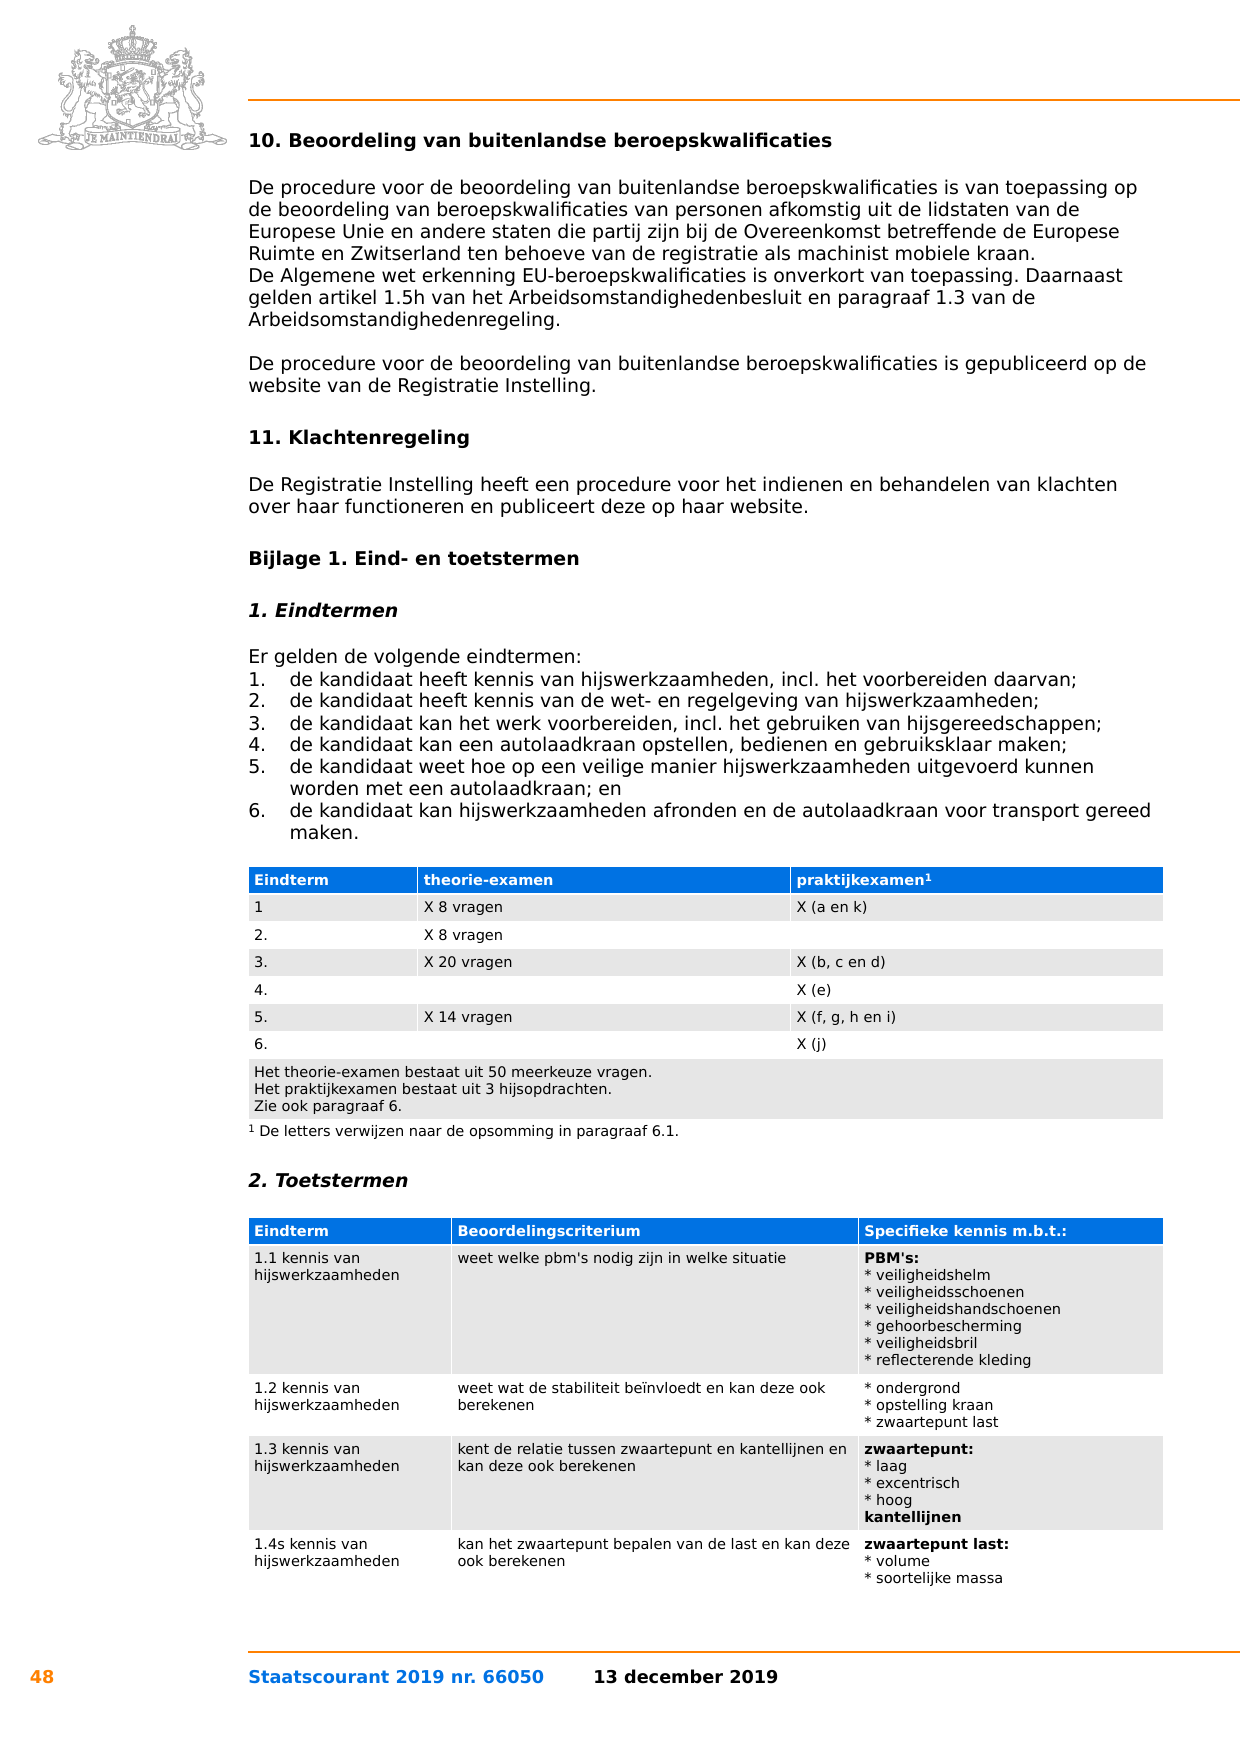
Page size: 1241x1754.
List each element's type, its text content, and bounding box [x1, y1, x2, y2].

text De procedure voor de beoordeling van buitenlandse beroepskwalificaties is van toepassing op de beoordeling van beroepskwalificaties van personen afkomstig uit de lidstaten van de Europese Unie en andere staten die partij zijn bij de Overeenkomst betreffende de Europese Ruimte en Zwitserland ten behoeve van de registratie als machinist mobiele kraan. [248, 177, 1163, 265]
text De Registratie Instelling heeft een procedure voor het indienen en behandelen van klachten over haar functioneren en publiceert deze op haar website. [248, 473, 1163, 517]
table_cell 4. [249, 977, 417, 1003]
table_cell Het theorie-examen bestaat uit 50 meerkeuze vragen. Het praktijkexamen bestaat uit 3 hijsopdrachten. Zie ook paragraaf 6. [249, 1059, 1163, 1119]
table_cell 1.3 kennis van hijswerkzaamheden [249, 1436, 451, 1530]
table_cell [791, 922, 1163, 948]
table_cell 1.1 kennis van hijswerkzaamheden [249, 1246, 451, 1374]
table_cell X (b, c en d) [791, 949, 1163, 976]
text 6. de kandidaat kan hijswerkzaamheden afronden en de autolaadkraan voor transport gereed maken. [248, 800, 1163, 844]
text 1. de kandidaat heeft kennis van hijswerkzaamheden, incl. het voorbereiden daarvan; [248, 668, 1163, 690]
table_cell 1 De letters verwijzen naar de opsomming in paragraaf 6.1. [248, 1120, 1163, 1140]
table_cell 1.4s kennis van hijswerkzaamheden [249, 1531, 451, 1592]
subtitle 1. Eindtermen [248, 599, 1163, 621]
table_header Specifieke kennis m.b.t.: [859, 1218, 1163, 1244]
table_cell X (a en k) [791, 895, 1163, 921]
table_header theorie-examen [418, 867, 790, 893]
table_header praktijkexamen1 [791, 867, 1163, 893]
table_header Beoordelingscriterium [452, 1218, 858, 1244]
table_cell kan het zwaartepunt bepalen van de last en kan deze ook berekenen [452, 1531, 858, 1592]
table_cell X (e) [791, 977, 1163, 1003]
table_cell zwaartepunt last: * volume * soortelijke massa [859, 1531, 1163, 1592]
table_cell [418, 1032, 790, 1058]
table_cell zwaartepunt: * laag * excentrisch * hoog kantellijnen [859, 1436, 1163, 1530]
subtitle 2. Toetstermen [248, 1170, 1163, 1192]
subtitle Bijlage 1. Eind- en toetstermen [248, 547, 1163, 569]
text 2. de kandidaat heeft kennis van de wet- en regelgeving van hijswerkzaamheden; [248, 690, 1163, 712]
table_cell X 8 vragen [418, 922, 790, 948]
text 3. de kandidaat kan het werk voorbereiden, incl. het gebruiken van hijsgereedschappen; [248, 712, 1163, 734]
table_cell [418, 977, 790, 1003]
table_cell 1.2 kennis van hijswerkzaamheden [249, 1375, 451, 1435]
table_cell 2. [249, 922, 417, 948]
table_cell 6. [249, 1032, 417, 1058]
text De procedure voor de beoordeling van buitenlandse beroepskwalificaties is gepubliceerd op de website van de Registratie Instelling. [248, 353, 1163, 397]
picture [38, 25, 227, 150]
table_cell X (f, g, h en i) [791, 1004, 1163, 1031]
subtitle 10. Beoordeling van buitenlandse beroepskwalificaties [248, 130, 1163, 152]
text De Algemene wet erkenning EU-beroepskwalificaties is onverkort van toepassing. Daarnaast gelden artikel 1.5h van het Arbeidsomstandighedenbesluit en paragraaf 1.3 van de Arbeidsomstandighedenregeling. [248, 265, 1163, 331]
table_cell * ondergrond * opstelling kraan * zwaartepunt last [859, 1375, 1163, 1435]
table_cell weet wat de stabiliteit beïnvloedt en kan deze ook berekenen [452, 1375, 858, 1435]
table_cell PBM's: * veiligheidshelm * veiligheidsschoenen * veiligheidshandschoenen * gehoorbescherming * veiligheidsbril * reflecterende kleding [859, 1246, 1163, 1374]
table_header Eindterm [249, 867, 417, 893]
table_cell X (j) [791, 1032, 1163, 1058]
text Er gelden de volgende eindtermen: [248, 646, 1163, 668]
table_cell kent de relatie tussen zwaartepunt en kantellijnen en kan deze ook berekenen [452, 1436, 858, 1530]
table_cell X 8 vragen [418, 895, 790, 921]
text 5. de kandidaat weet hoe op een veilige manier hijswerkzaamheden uitgevoerd kunnen worden met een autolaadkraan; en [248, 756, 1163, 800]
table_cell 5. [249, 1004, 417, 1031]
table_cell X 20 vragen [418, 949, 790, 976]
subtitle 11. Klachtenregeling [248, 427, 1163, 448]
table_cell X 14 vragen [418, 1004, 790, 1031]
table_cell 3. [249, 949, 417, 976]
table_cell 1 [249, 895, 417, 921]
table_cell weet welke pbm's nodig zijn in welke situatie [452, 1246, 858, 1374]
text 4. de kandidaat kan een autolaadkraan opstellen, bedienen en gebruiksklaar maken; [248, 734, 1163, 756]
table_header Eindterm [249, 1218, 451, 1244]
